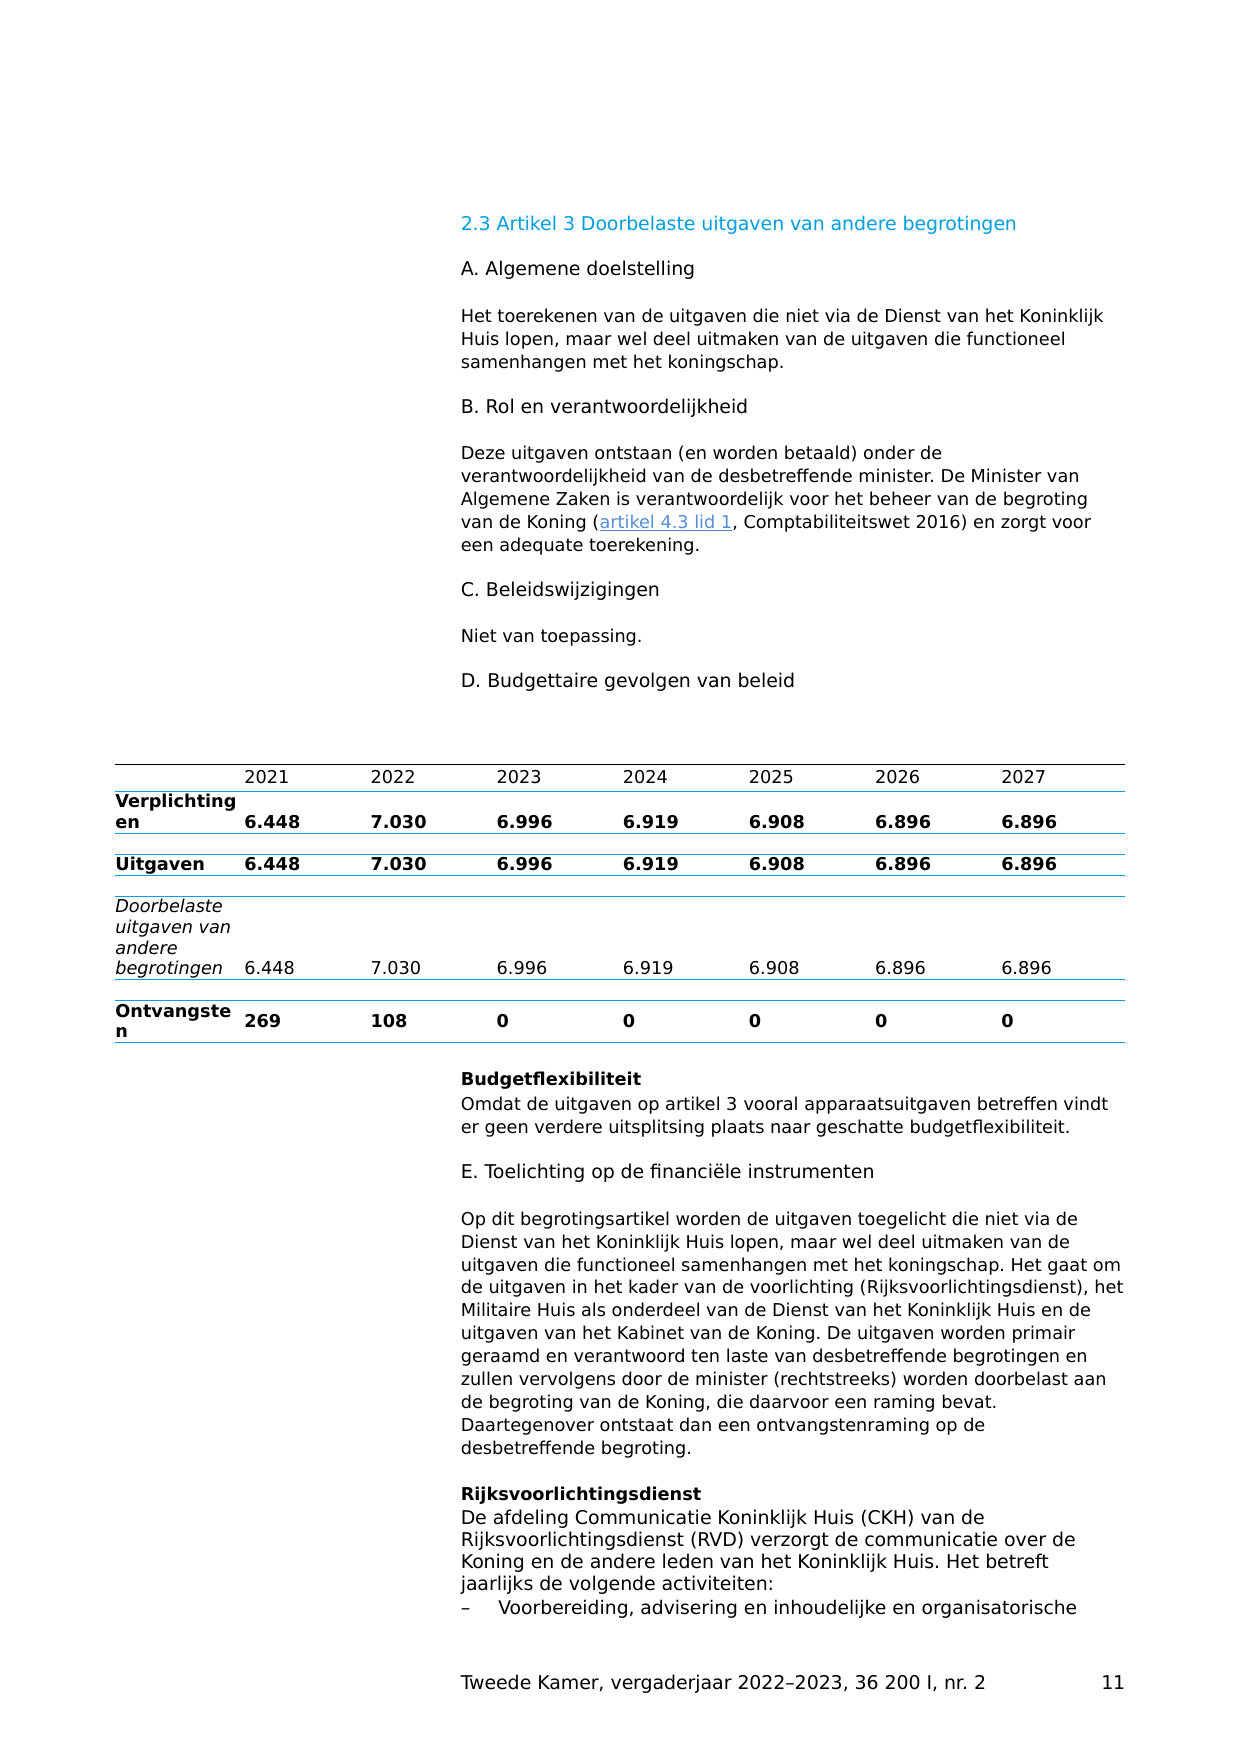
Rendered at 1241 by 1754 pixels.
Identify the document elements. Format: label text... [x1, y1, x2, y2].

title E. Toelichting op de financiële instrumenten [461, 1161, 1125, 1183]
table_cell 2023 [494, 765, 620, 791]
table_cell 2022 [368, 765, 493, 791]
text Deze uitgaven ontstaan (en worden betaald) onder de verantwoordelijkheid van de desbetreffende minister. De Minister van Algemene Zaken is verantwoordelijk voor het beheer van de begroting van de Koning (artikel 4.3 lid 1, Comptabiliteitswet 2016) en zorgt voor een adequate toerekening. [461, 441, 1125, 556]
table_cell [241, 876, 367, 896]
table_cell 6.896 [872, 792, 998, 832]
text De afdeling Communicatie Koninklijk Huis (CKH) van de Rijksvoorlichtingsdienst (RVD) verzorgt de communicatie over de Koning en de andere leden van het Koninklijk Huis. Het betreft jaarlijks de volgende activiteiten: [461, 1507, 1125, 1595]
table_cell 6.919 [620, 897, 746, 979]
title 2.3 Artikel 3 Doorbelaste uitgaven van andere begrotingen [461, 213, 1125, 235]
table_cell [115, 765, 241, 791]
table_cell 6.996 [494, 897, 620, 979]
table_cell 0 [872, 1001, 998, 1042]
title A. Algemene doelstelling [461, 258, 1125, 280]
table_cell 6.996 [494, 855, 620, 875]
table_cell [115, 834, 241, 854]
table_cell 6.996 [494, 792, 620, 832]
table_cell 6.448 [241, 792, 367, 832]
table_cell Verplichtingen [115, 792, 241, 832]
text Het toerekenen van de uitgaven die niet via de Dienst van het Koninklijk Huis lopen, maar wel deel uitmaken van de uitgaven die functioneel samenhangen met het koningschap. [461, 304, 1125, 373]
table_cell 6.908 [746, 792, 872, 832]
table_cell 6.896 [872, 897, 998, 979]
table_cell 2027 [998, 765, 1125, 791]
text Budgetflexibiliteit [461, 1067, 1125, 1090]
table_cell 0 [620, 1001, 746, 1042]
table_cell 6.908 [746, 897, 872, 979]
table_cell 6.896 [872, 855, 998, 875]
table_cell [746, 876, 872, 896]
table_cell [620, 876, 746, 896]
table_cell 2021 [241, 765, 367, 791]
table_cell 269 [241, 1001, 367, 1042]
list Voorbereiding, advisering en inhoudelijke en organisatorische [461, 1595, 1125, 1620]
table_cell [368, 834, 493, 854]
table_header Tabel 6 Budgettaire gevolgen van beleid art. 3 Doorbelaste uitgaven van andere begrotingen (bedragen x € 1.000) [115, 716, 1125, 764]
table_cell 2026 [872, 765, 998, 791]
title D. Budgettaire gevolgen van beleid [461, 670, 1125, 692]
text Rijksvoorlichtingsdienst [461, 1482, 1125, 1505]
table_cell [872, 980, 998, 1000]
table_cell 6.448 [241, 855, 367, 875]
table_cell [241, 980, 367, 1000]
table_cell 0 [998, 1001, 1125, 1042]
table_cell [494, 876, 620, 896]
table_cell 7.030 [368, 897, 493, 979]
table_cell [620, 980, 746, 1000]
table_cell 2024 [620, 765, 746, 791]
table_cell Doorbelaste uitgaven van andere begrotingen [115, 897, 241, 979]
table_cell 6.896 [998, 792, 1125, 832]
table_cell [620, 834, 746, 854]
table_cell Ontvangsten [115, 1001, 241, 1042]
title B. Rol en verantwoordelijkheid [461, 396, 1125, 418]
table_cell 6.448 [241, 897, 367, 979]
table_cell 0 [746, 1001, 872, 1042]
text Omdat de uitgaven op artikel 3 vooral apparaatsuitgaven betreffen vindt er geen verdere uitsplitsing plaats naar geschatte budgetflexibiliteit. [461, 1092, 1125, 1138]
table_cell 0 [494, 1001, 620, 1042]
table_cell 7.030 [368, 792, 493, 832]
table_cell [115, 980, 241, 1000]
table_cell 6.896 [998, 855, 1125, 875]
table_cell [494, 834, 620, 854]
table_cell [746, 980, 872, 1000]
table_cell 108 [368, 1001, 493, 1042]
table_cell [368, 876, 493, 896]
table_cell 7.030 [368, 855, 493, 875]
text Niet van toepassing. [461, 624, 1125, 647]
table_cell [872, 834, 998, 854]
table_cell 6.919 [620, 792, 746, 832]
table_cell [872, 876, 998, 896]
table_cell [998, 834, 1125, 854]
table_cell 6.908 [746, 855, 872, 875]
table_cell [368, 980, 493, 1000]
text Op dit begrotingsartikel worden de uitgaven toegelicht die niet via de Dienst van het Koninklijk Huis lopen, maar wel deel uitmaken van de uitgaven die functioneel samenhangen met het koningschap. Het gaat om de uitgaven in het kader van de voorlichting (Rijksvoorlichtingsdienst), het Militaire Huis als onderdeel van de Dienst van het Koninklijk Huis en de uitgaven van het Kabinet van de Koning. De uitgaven worden primair geraamd en verantwoord ten laste van desbetreffende begrotingen en zullen vervolgens door de minister (rechtstreeks) worden doorbelast aan de begroting van de Koning, die daarvoor een raming bevat. Daartegenover ontstaat dan een ontvangstenraming op de desbetreffende begroting. [461, 1207, 1125, 1459]
table_cell [494, 980, 620, 1000]
table_cell 6.919 [620, 855, 746, 875]
table_cell 2025 [746, 765, 872, 791]
table_cell [998, 980, 1125, 1000]
table_cell 6.896 [998, 897, 1125, 979]
table_cell [998, 876, 1125, 896]
title C. Beleidswijzigingen [461, 579, 1125, 601]
table_cell [115, 876, 241, 896]
table_cell [241, 834, 367, 854]
table_cell Uitgaven [115, 855, 241, 875]
table_cell [746, 834, 872, 854]
